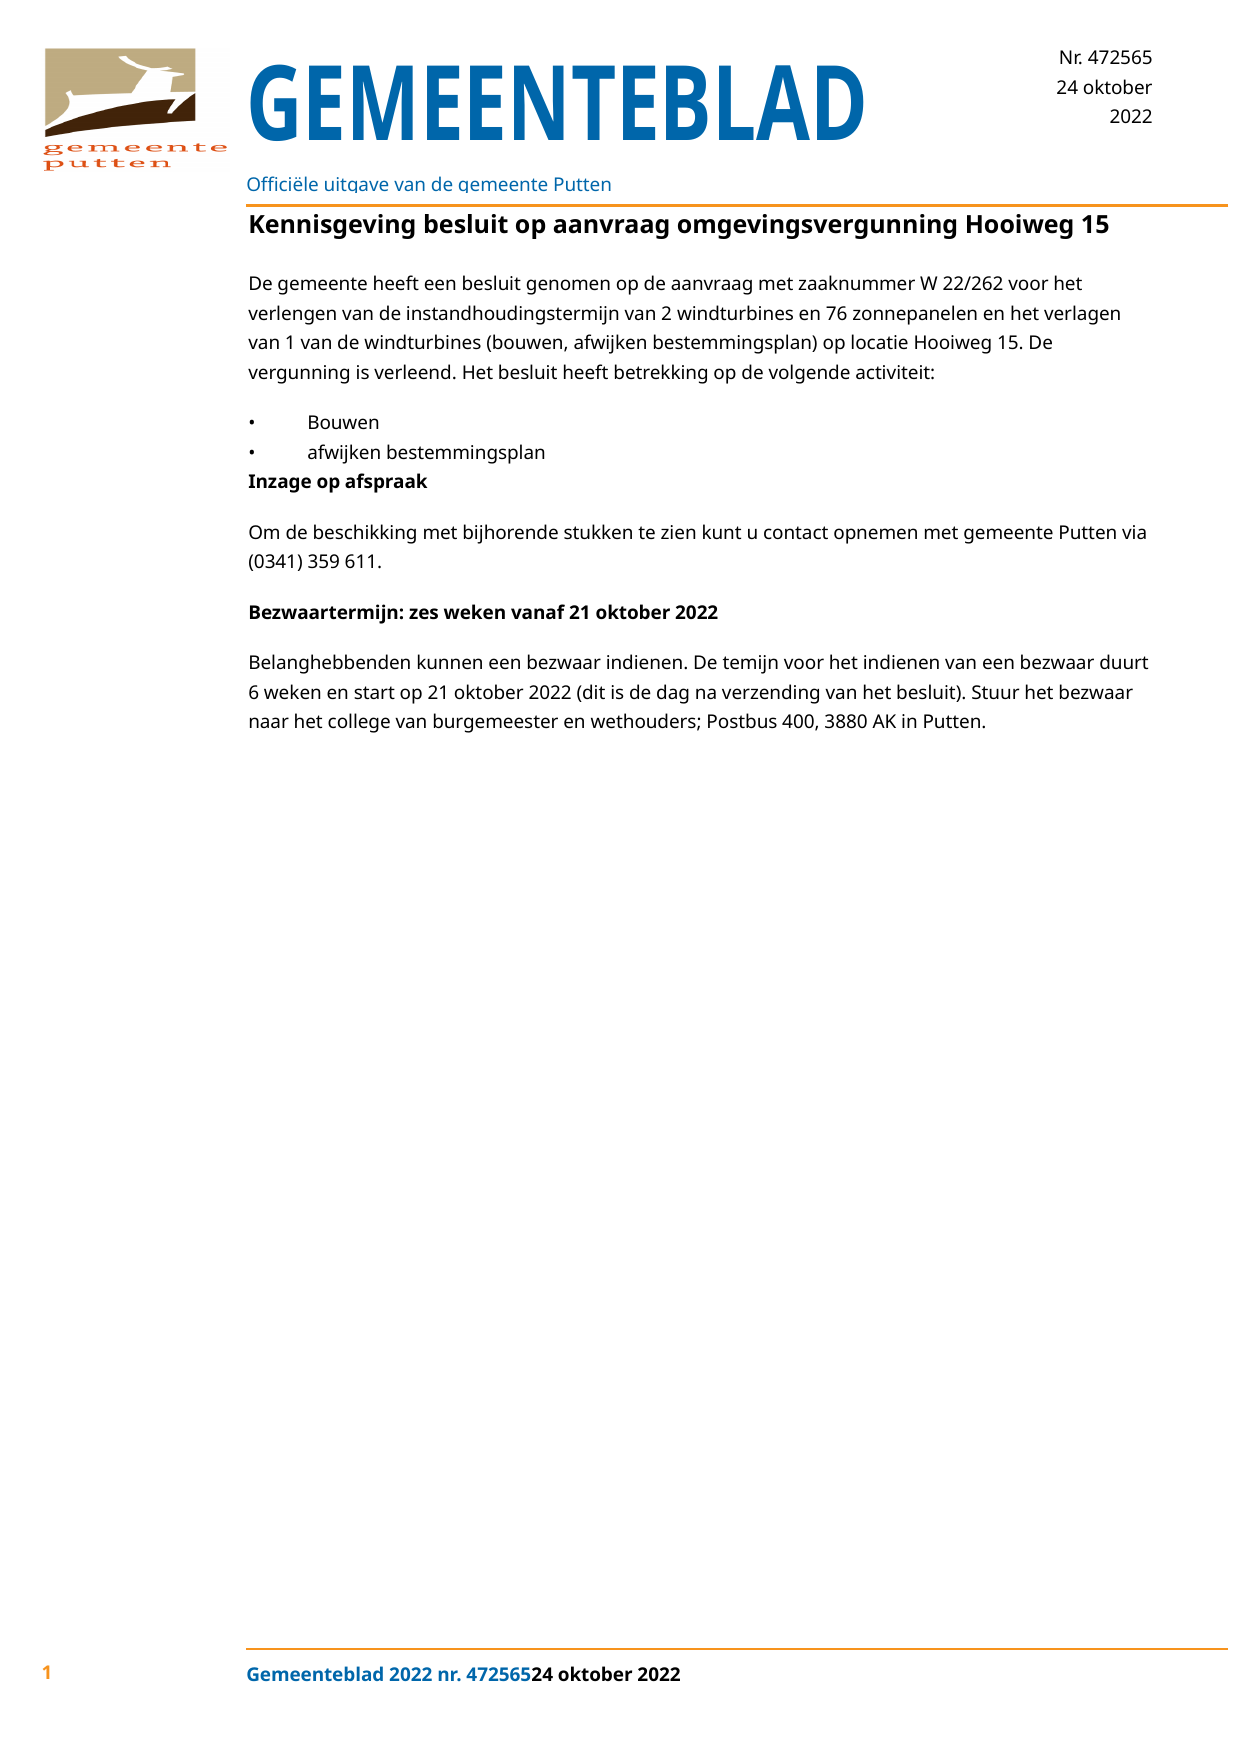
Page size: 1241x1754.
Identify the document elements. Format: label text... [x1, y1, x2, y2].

text Inzage op afspraak [248, 469, 1152, 494]
list afwijken bestemmingsplan [248, 439, 1152, 465]
list Bouwen [248, 409, 1152, 435]
text De gemeente heeft een besluit genomen op de aanvraag met zaaknummer W 22/262 voor het verlengen van de instandhoudingstermijn van 2 windturbines en 76 zonnepanelen en het verlagen van 1 van de windturbines (bouwen, afwijken bestemmingsplan) op locatie Hooiweg 15. De vergunning is verleend. Het besluit heeft betrekking op de volgende activiteit: [248, 270, 1152, 385]
picture [41, 47, 231, 172]
text Belanghebbenden kunnen een bezwaar indienen. De temijn voor het indienen van een bezwaar duurt 6 weken en start op 21 oktober 2022 (dit is de dag na verzending van het besluit). Stuur het bezwaar naar het college van burgemeester en wethouders; Postbus 400, 3880 AK in Putten. [248, 649, 1152, 734]
text Bezwaartermijn: zes weken vanaf 21 oktober 2022 [248, 599, 1152, 625]
text Om de beschikking met bijhorende stukken te zien kunt u contact opnemen met gemeente Putten via (0341) 359 611. [248, 519, 1152, 574]
text Kennisgeving besluit op aanvraag omgevingsvergunning Hooiweg 15 [248, 207, 1152, 241]
